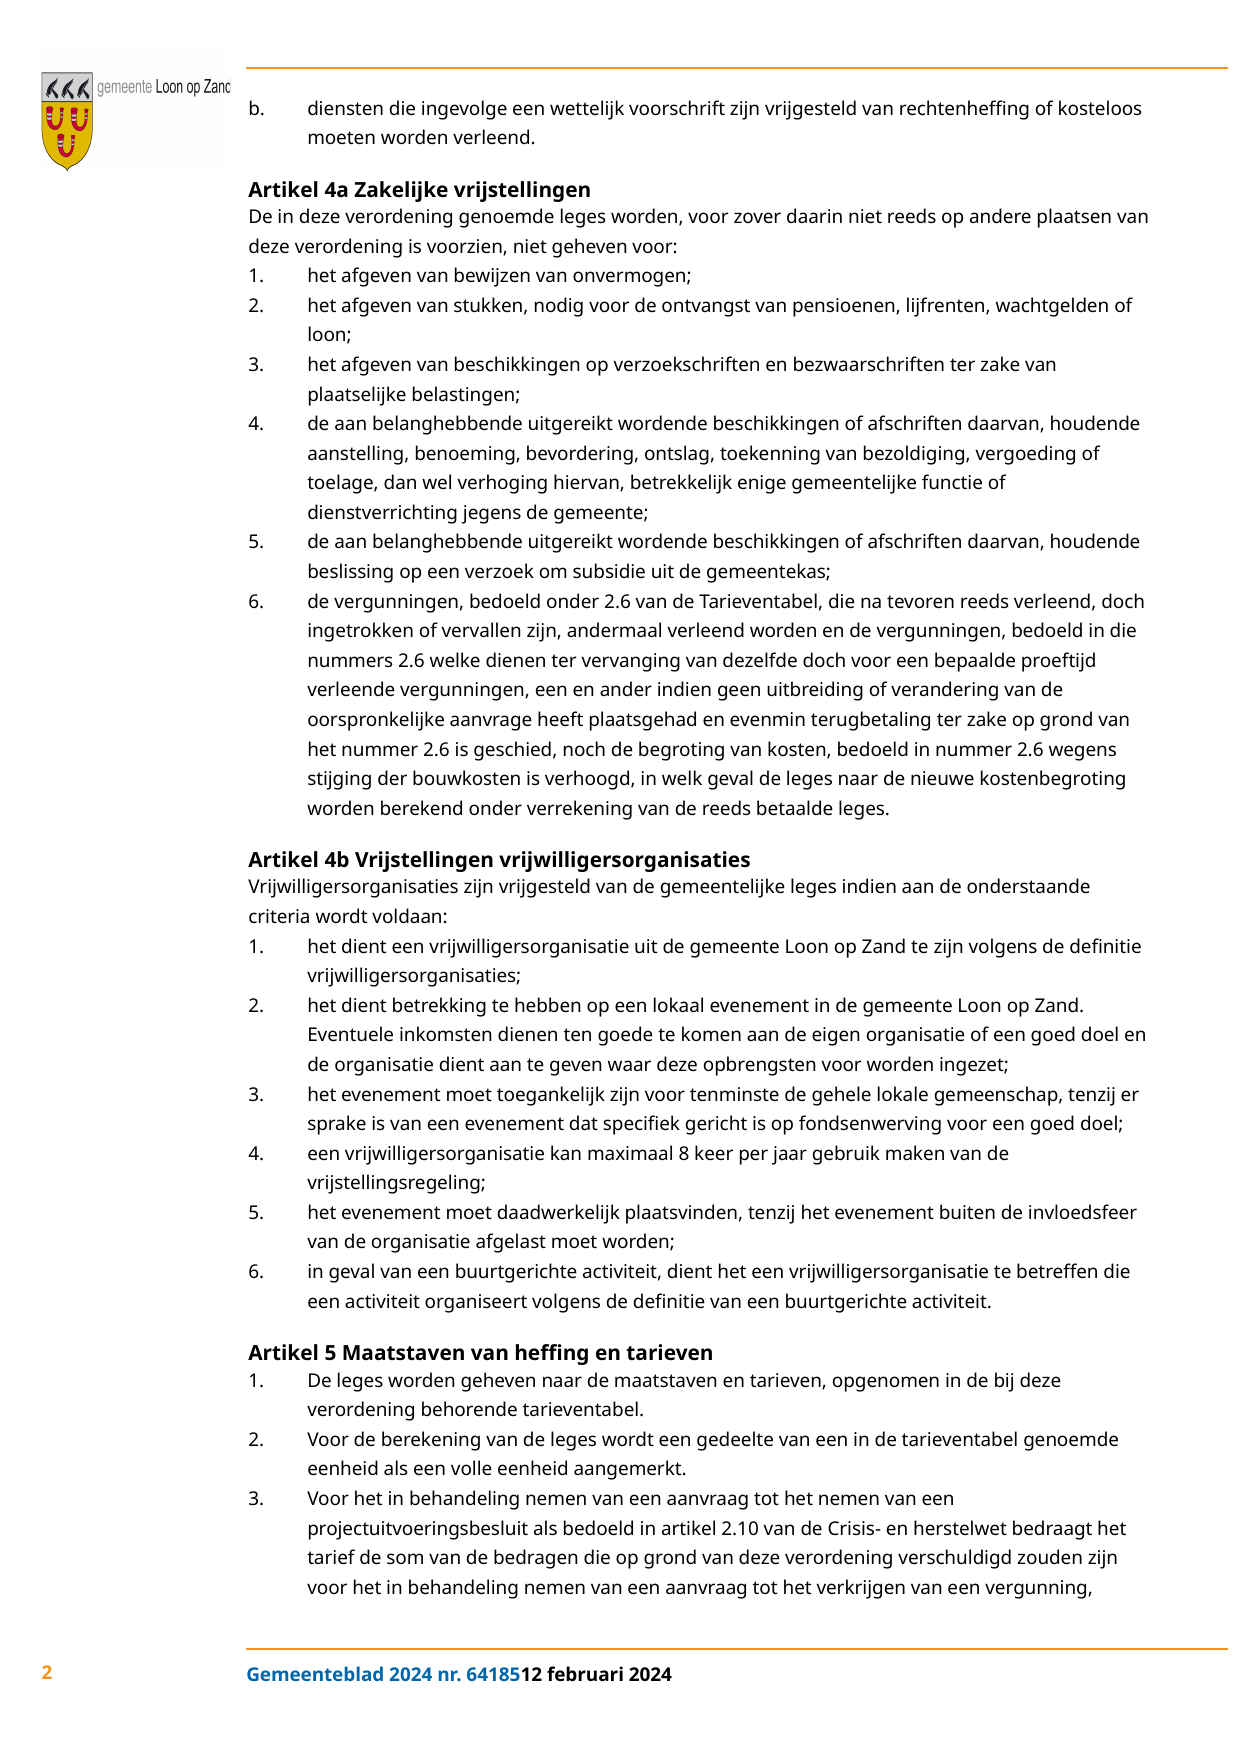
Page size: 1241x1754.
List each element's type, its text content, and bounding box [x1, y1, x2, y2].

list de aan belanghebbende uitgereikt wordende beschikkingen of afschriften daarvan, houdende aanstelling, benoeming, bevordering, ontslag, toekenning van bezoldiging, vergoeding of toelage, dan wel verhoging hiervan, betrekkelijk enige gemeentelijke functie of dienstverrichting jegens de gemeente; [248, 410, 1152, 525]
list het dient een vrijwilligersorganisatie uit de gemeente Loon op Zand te zijn volgens de definitie vrijwilligersorganisaties; [248, 933, 1152, 988]
list het evenement moet toegankelijk zijn voor tenminste de gehele lokale gemeenschap, tenzij er sprake is van een evenement dat specifiek gericht is op fondsenwerving voor een goed doel; [248, 1081, 1152, 1136]
list het afgeven van stukken, nodig voor de ontvangst van pensioenen, lijfrenten, wachtgelden of loon; [248, 292, 1152, 347]
list Voor het in behandeling nemen van een aanvraag tot het nemen van een projectuitvoeringsbesluit als bedoeld in artikel 2.10 van de Crisis- en herstelwet bedraagt het tarief de som van de bedragen die op grond van deze verordening verschuldigd zouden zijn voor het in behandeling nemen van een aanvraag tot het verkrijgen van een vergunning, [248, 1485, 1152, 1599]
list de aan belanghebbende uitgereikt wordende beschikkingen of afschriften daarvan, houdende beslissing op een verzoek om subsidie uit de gemeentekas; [248, 529, 1152, 584]
text Artikel 4a Zakelijke vrijstellingen [248, 175, 1152, 203]
list het evenement moet daadwerkelijk plaatsvinden, tenzij het evenement buiten de invloedsfeer van de organisatie afgelast moet worden; [248, 1199, 1152, 1254]
list het afgeven van bewijzen van onvermogen; [248, 262, 1152, 288]
list diensten die ingevolge een wettelijk voorschrift zijn vrijgesteld van rechtenheffing of kosteloos moeten worden verleend. [248, 95, 1152, 150]
text Artikel 4b Vrijstellingen vrijwilligersorganisaties [248, 845, 1152, 874]
list een vrijwilligersorganisatie kan maximaal 8 keer per jaar gebruik maken van de vrijstellingsregeling; [248, 1140, 1152, 1195]
list in geval van een buurtgerichte activiteit, dient het een vrijwilligersorganisatie te betreffen die een activiteit organiseert volgens de definitie van een buurtgerichte activiteit. [248, 1258, 1152, 1314]
list Voor de berekening van de leges wordt een gedeelte van een in de tarieventabel genoemde eenheid als een volle eenheid aangemerkt. [248, 1426, 1152, 1481]
list De leges worden geheven naar de maatstaven en tarieven, opgenomen in de bij deze verordening behorende tarieventabel. [248, 1367, 1152, 1422]
list het afgeven van beschikkingen op verzoekschriften en bezwaarschriften ter zake van plaatselijke belastingen; [248, 351, 1152, 406]
list het dient betrekking te hebben op een lokaal evenement in de gemeente Loon op Zand. Eventuele inkomsten dienen ten goede te komen aan de eigen organisatie of een goed doel en de organisatie dient aan te geven waar deze opbrengsten voor worden ingezet; [248, 992, 1152, 1077]
picture [41, 47, 231, 172]
list de vergunningen, bedoeld onder 2.6 van de Tarieventabel, die na tevoren reeds verleend, doch ingetrokken of vervallen zijn, andermaal verleend worden en de vergunningen, bedoeld in die nummers 2.6 welke dienen ter vervanging van dezelfde doch voor een bepaalde proeftijd verleende vergunningen, een en ander indien geen uitbreiding of verandering van de oorspronkelijke aanvrage heeft plaatsgehad en evenmin terugbetaling ter zake op grond van het nummer 2.6 is geschied, noch de begroting van kosten, bedoeld in nummer 2.6 wegens stijging der bouwkosten is verhoogd, in welk geval de leges naar de nieuwe kostenbegroting worden berekend onder verrekening van de reeds betaalde leges. [248, 588, 1152, 821]
text De in deze verordening genoemde leges worden, voor zover daarin niet reeds op andere plaatsen van deze verordening is voorzien, niet geheven voor: [248, 203, 1152, 258]
text Artikel 5 Maatstaven van heffing en tarieven [248, 1338, 1152, 1367]
text Vrijwilligersorganisaties zijn vrijgesteld van de gemeentelijke leges indien aan de onderstaande criteria wordt voldaan: [248, 874, 1152, 929]
